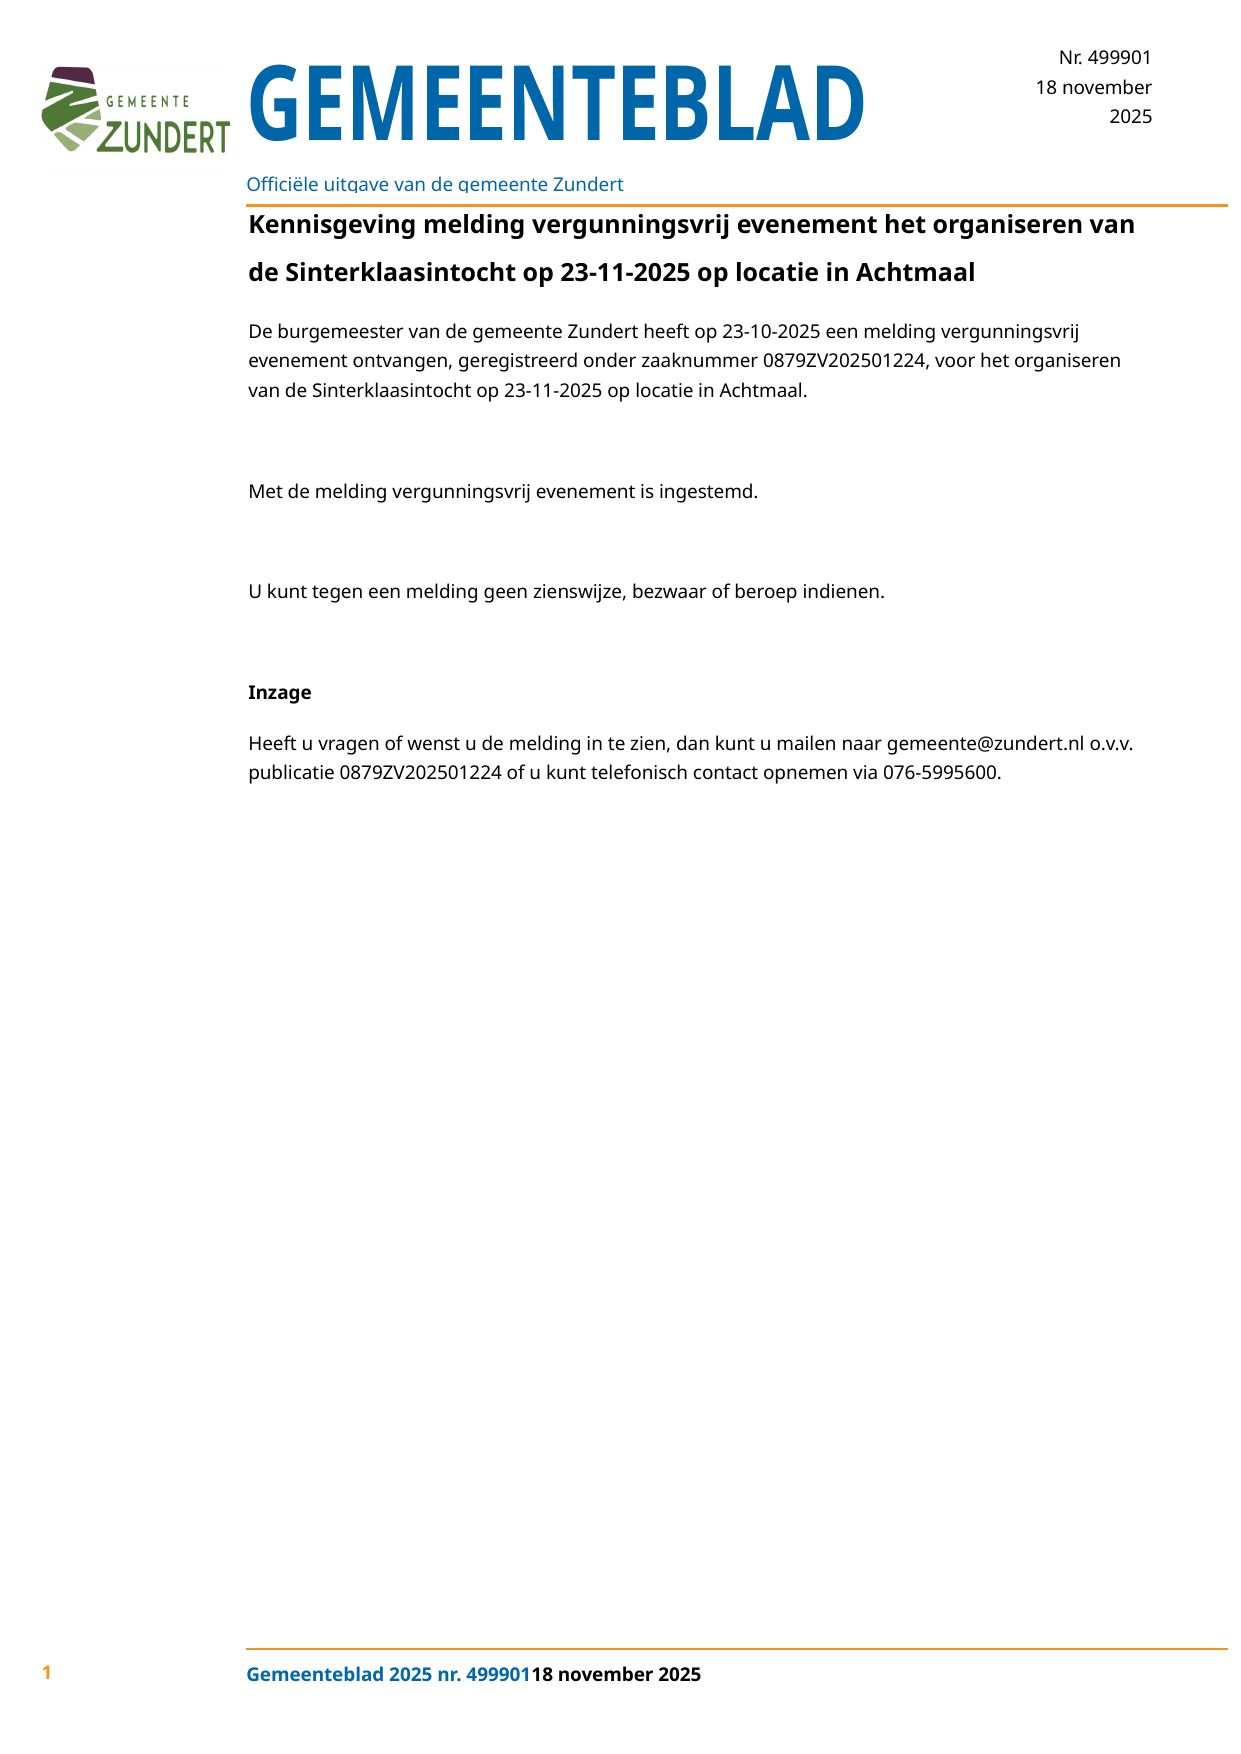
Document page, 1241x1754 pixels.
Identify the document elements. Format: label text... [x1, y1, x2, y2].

text Heeft u vragen of wenst u de melding in te zien, dan kunt u mailen naar gemeente@zundert.nl o.v.v. publicatie 0879ZV202501224 of u kunt telefonisch contact opnemen via 076-5995600. [248, 730, 1152, 785]
text Kennisgeving melding vergunningsvrij evenement het organiseren van de Sinterklaasintocht op 23-11-2025 op locatie in Achtmaal [248, 207, 1152, 288]
text U kunt tegen een melding geen zienswijze, bezwaar of beroep indienen. [248, 579, 1152, 604]
text Inzage [248, 679, 1152, 705]
text Met de melding vergunningsvrij evenement is ingestemd. [248, 478, 1152, 504]
picture [41, 47, 231, 172]
text De burgemeester van de gemeente Zundert heeft op 23-10-2025 een melding vergunningsvrij evenement ontvangen, geregistreerd onder zaaknummer 0879ZV202501224, voor het organiseren van de Sinterklaasintocht op 23-11-2025 op locatie in Achtmaal. [248, 318, 1152, 403]
